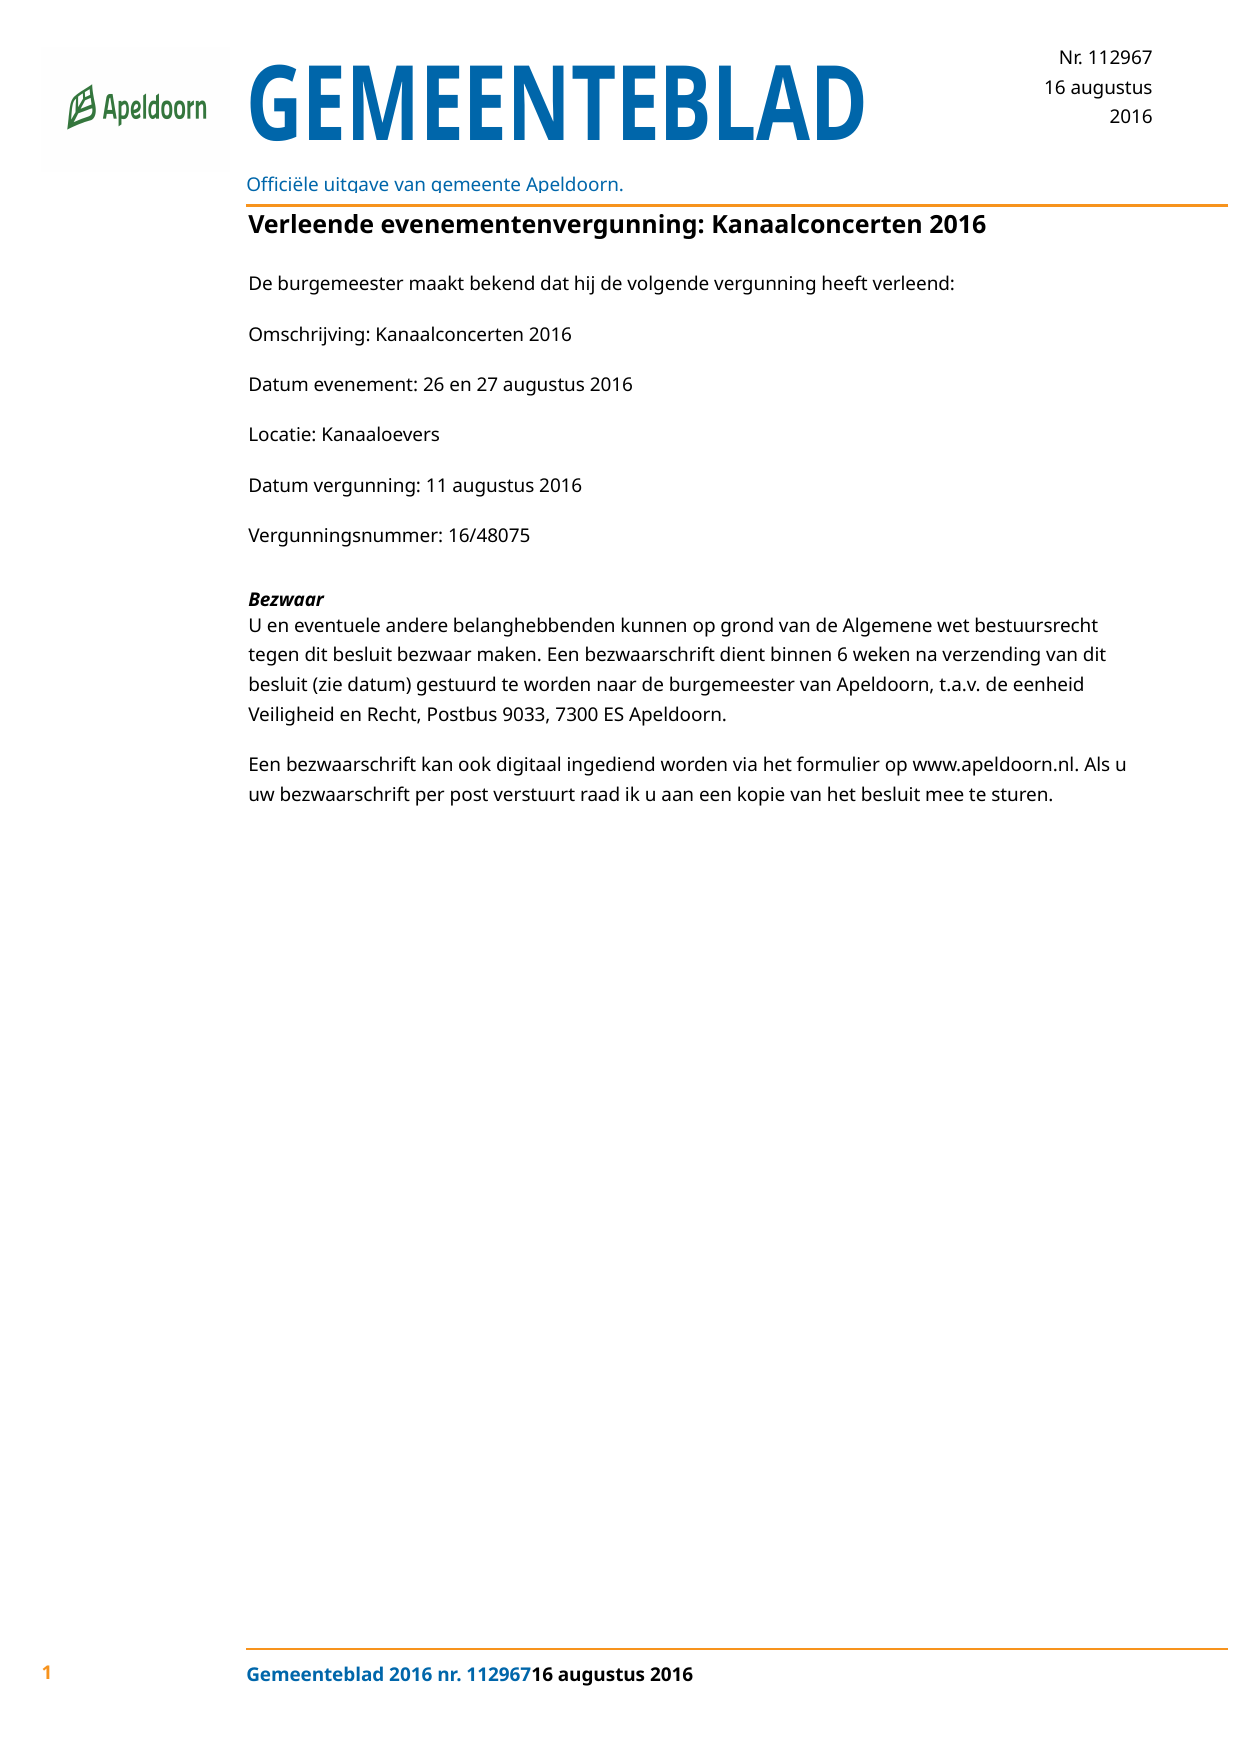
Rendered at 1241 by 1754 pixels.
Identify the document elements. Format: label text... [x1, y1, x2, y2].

text Vergunningsnummer: 16/48075 [248, 522, 1152, 548]
text Omschrijving: Kanaalconcerten 2016 [248, 321, 1152, 346]
text Datum evenement: 26 en 27 augustus 2016 [248, 371, 1152, 397]
text U en eventuele andere belanghebbenden kunnen op grond van de Algemene wet bestuursrecht tegen dit besluit bezwaar maken. Een bezwaarschrift dient binnen 6 weken na verzending van dit besluit (zie datum) gestuurd te worden naar de burgemeester van Apeldoorn, t.a.v. de eenheid Veiligheid en Recht, Postbus 9033, 7300 ES Apeldoorn. [248, 612, 1152, 727]
text Verleende evenementenvergunning: Kanaalconcerten 2016 [248, 207, 1152, 241]
text Een bezwaarschrift kan ook digitaal ingediend worden via het formulier op www.apeldoorn.nl. Als u uw bezwaarschrift per post verstuurt raad ik u aan een kopie van het besluit mee te sturen. [248, 751, 1152, 807]
text Locatie: Kanaaloevers [248, 422, 1152, 447]
picture [41, 47, 231, 172]
text De burgemeester maakt bekend dat hij de volgende vergunning heeft verleend: [248, 270, 1152, 296]
text Bezwaar [248, 586, 1152, 612]
text Datum vergunning: 11 augustus 2016 [248, 472, 1152, 498]
